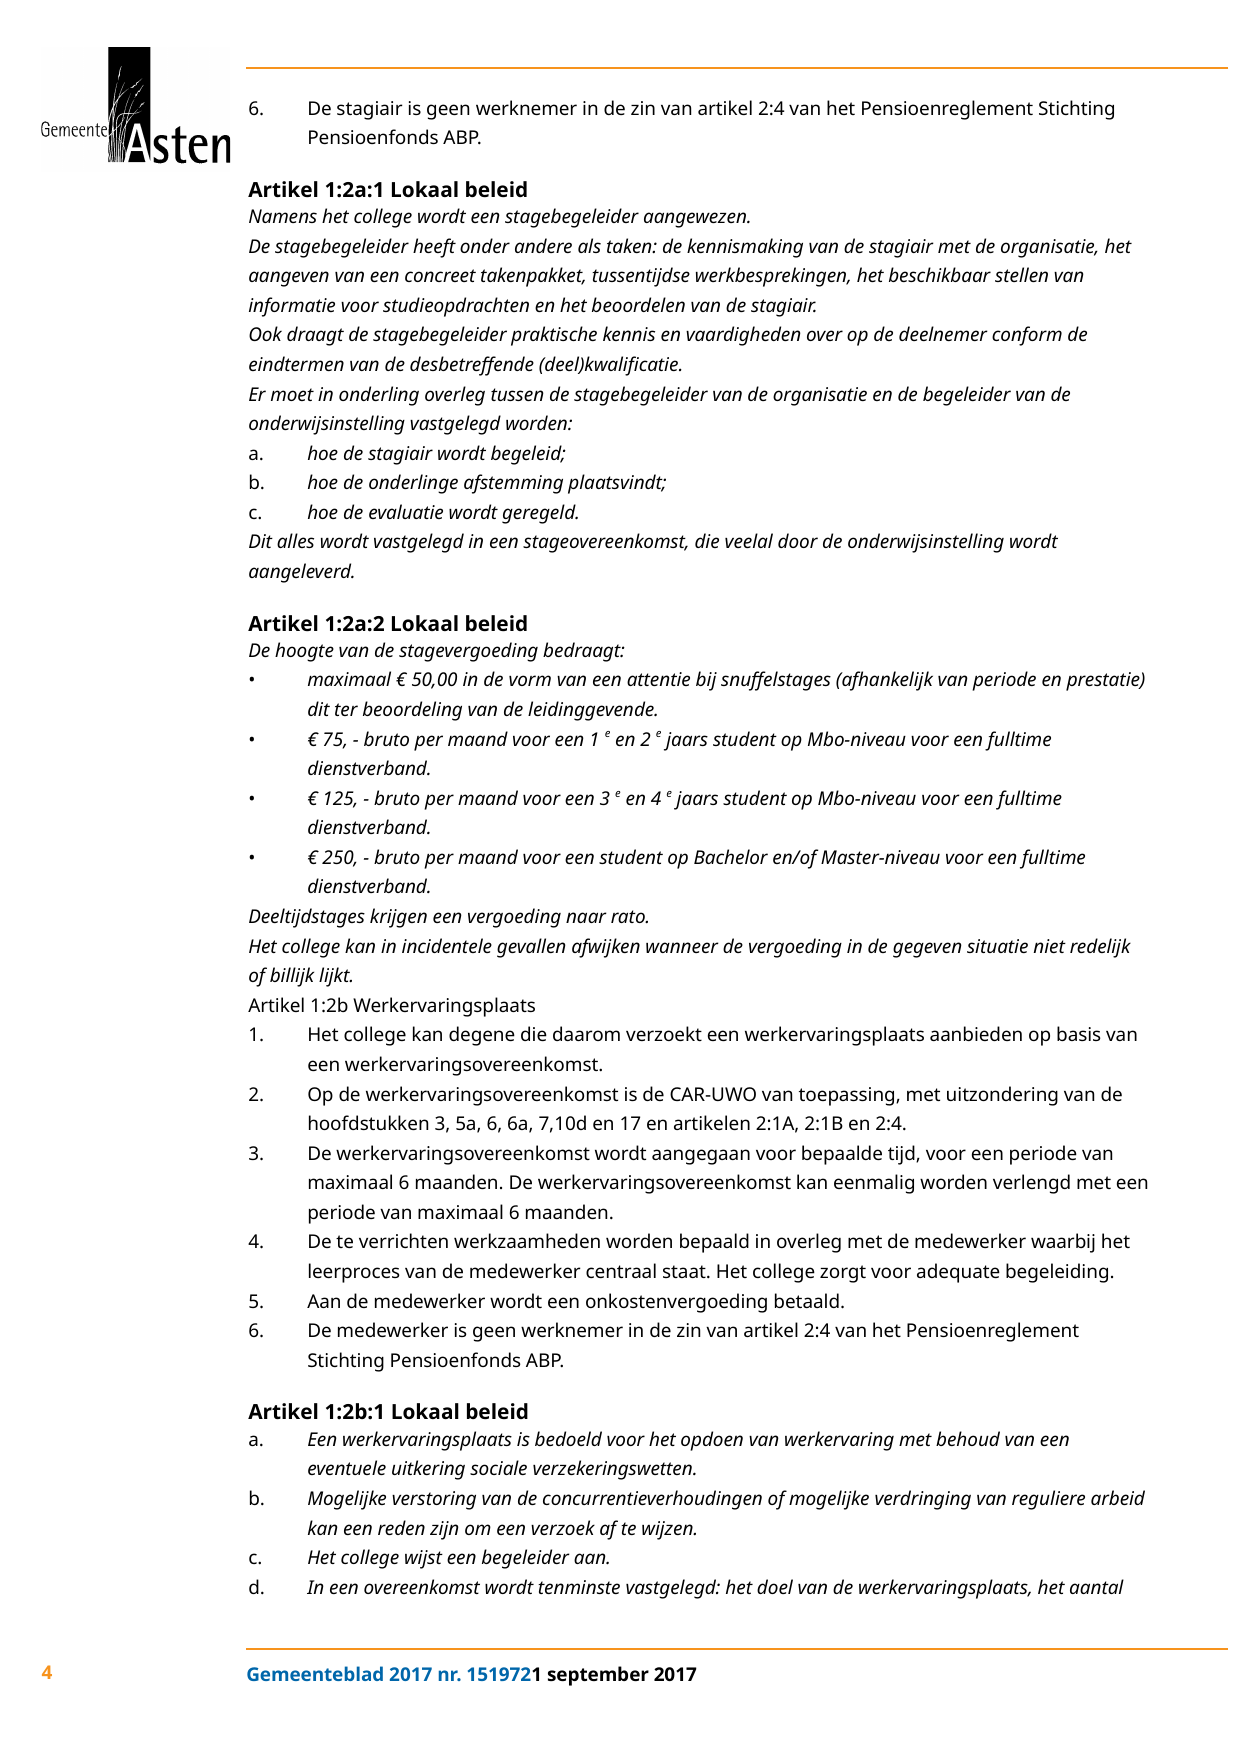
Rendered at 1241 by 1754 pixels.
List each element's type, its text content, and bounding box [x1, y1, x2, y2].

list Het college kan degene die daarom verzoekt een werkervaringsplaats aanbieden op basis van een werkervaringsovereenkomst. [248, 1022, 1152, 1077]
text Namens het college wordt een stagebegeleider aangewezen. [248, 203, 1152, 229]
list De medewerker is geen werknemer in de zin van artikel 2:4 van het Pensioenreglement Stichting Pensioenfonds ABP. [248, 1317, 1152, 1373]
list € 125, - bruto per maand voor een 3 e en 4 e jaars student op Mbo-niveau voor een fulltime dienstverband. [248, 785, 1152, 840]
text Artikel 1:2a:2 Lokaal beleid [248, 609, 1152, 637]
list maximaal € 50,00 in de vorm van een attentie bij snuffelstages (afhankelijk van periode en prestatie) dit ter beoordeling van de leidinggevende. [248, 667, 1152, 722]
list € 250, - bruto per maand voor een student op Bachelor en/of Master-niveau voor een fulltime dienstverband. [248, 844, 1152, 899]
list hoe de onderlinge afstemming plaatsvindt; [248, 469, 1152, 495]
text Artikel 1:2a:1 Lokaal beleid [248, 175, 1152, 203]
list Aan de medewerker wordt een onkostenvergoeding betaald. [248, 1288, 1152, 1314]
text Dit alles wordt vastgelegd in een stageovereenkomst, die veelal door de onderwijsinstelling wordt aangeleverd. [248, 529, 1152, 584]
list hoe de evaluatie wordt geregeld. [248, 499, 1152, 525]
list In een overeenkomst wordt tenminste vastgelegd: het doel van de werkervaringsplaats, het aantal [248, 1574, 1152, 1599]
list Het college wijst een begeleider aan. [248, 1544, 1152, 1570]
list Een werkervaringsplaats is bedoeld voor het opdoen van werkervaring met behoud van een eventuele uitkering sociale verzekeringswetten. [248, 1426, 1152, 1481]
picture [41, 47, 231, 172]
list Mogelijke verstoring van de concurrentieverhoudingen of mogelijke verdringing van reguliere arbeid kan een reden zijn om een verzoek af te wijzen. [248, 1485, 1152, 1540]
list De werkervaringsovereenkomst wordt aangegaan voor bepaalde tijd, voor een periode van maximaal 6 maanden. De werkervaringsovereenkomst kan eenmalig worden verlengd met een periode van maximaal 6 maanden. [248, 1140, 1152, 1225]
text Er moet in onderling overleg tussen de stagebegeleider van de organisatie en de begeleider van de onderwijsinstelling vastgelegd worden: [248, 381, 1152, 436]
text Artikel 1:2b:1 Lokaal beleid [248, 1397, 1152, 1426]
text Deeltijdstages krijgen een vergoeding naar rato. [248, 903, 1152, 929]
text Ook draagt de stagebegeleider praktische kennis en vaardigheden over op de deelnemer conform de eindtermen van de desbetreffende (deel)kwalificatie. [248, 322, 1152, 377]
list € 75, - bruto per maand voor een 1 e en 2 e jaars student op Mbo-niveau voor een fulltime dienstverband. [248, 726, 1152, 781]
text De hoogte van de stagevergoeding bedraagt: [248, 637, 1152, 663]
text Artikel 1:2b Werkervaringsplaats [248, 992, 1152, 1018]
list De te verrichten werkzaamheden worden bepaald in overleg met de medewerker waarbij het leerproces van de medewerker centraal staat. Het college zorgt voor adequate begeleiding. [248, 1229, 1152, 1284]
text Het college kan in incidentele gevallen afwijken wanneer de vergoeding in de gegeven situatie niet redelijk of billijk lijkt. [248, 933, 1152, 988]
list Op de werkervaringsovereenkomst is de CAR-UWO van toepassing, met uitzondering van de hoofdstukken 3, 5a, 6, 6a, 7,10d en 17 en artikelen 2:1A, 2:1B en 2:4. [248, 1081, 1152, 1136]
list De stagiair is geen werknemer in de zin van artikel 2:4 van het Pensioenreglement Stichting Pensioenfonds ABP. [248, 95, 1152, 150]
list hoe de stagiair wordt begeleid; [248, 440, 1152, 466]
text De stagebegeleider heeft onder andere als taken: de kennismaking van de stagiair met de organisatie, het aangeven van een concreet takenpakket, tussentijdse werkbesprekingen, het beschikbaar stellen van informatie voor studieopdrachten en het beoordelen van de stagiair. [248, 233, 1152, 318]
